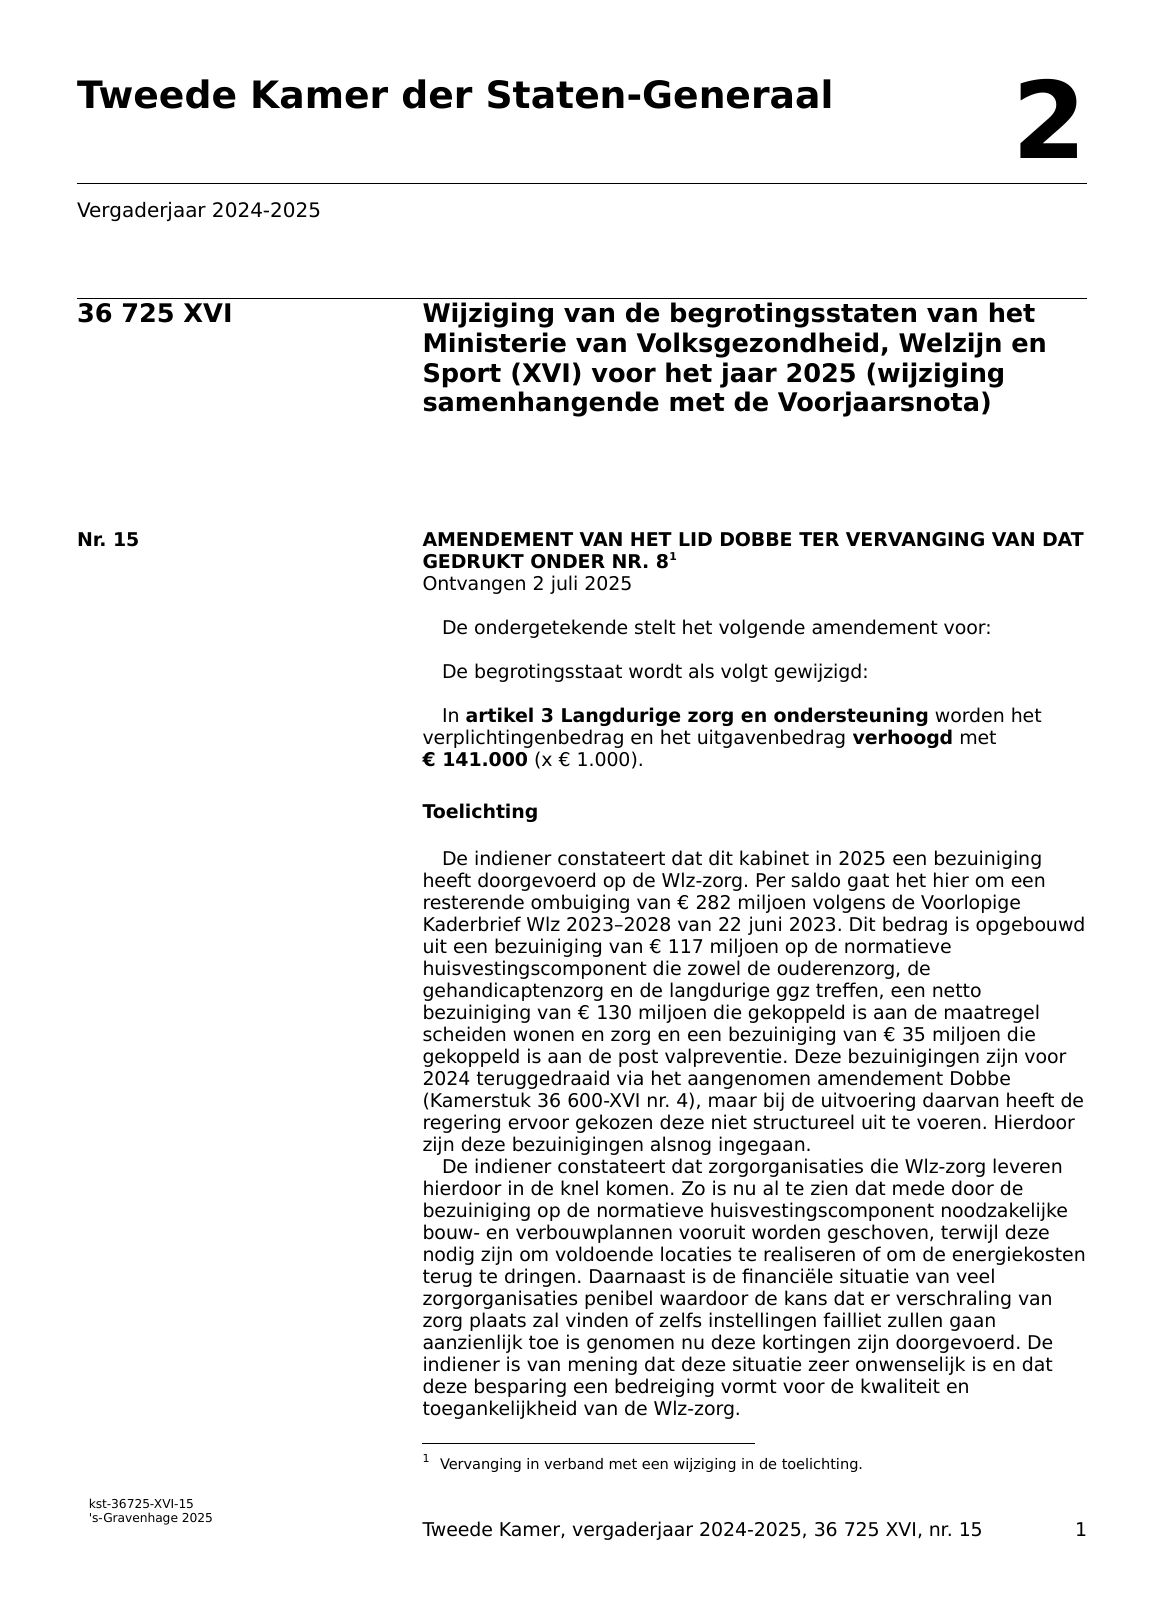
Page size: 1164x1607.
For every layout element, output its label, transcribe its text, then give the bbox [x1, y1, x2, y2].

text 's-Gravenhage 2025 [88, 1511, 323, 1525]
text De indiener constateert dat dit kabinet in 2025 een bezuiniging heeft doorgevoerd op de Wlz-zorg. Per saldo gaat het hier om een resterende ombuiging van € 282 miljoen volgens de Voorlopige Kaderbrief Wlz 2023–2028 van 22 juni 2023. Dit bedrag is opgebouwd uit een bezuiniging van € 117 miljoen op de normatieve huisvestingscomponent die zowel de ouderenzorg, de gehandicaptenzorg en de langdurige ggz treffen, een netto bezuiniging van € 130 miljoen die gekoppeld is aan de maatregel scheiden wonen en zorg en een bezuiniging van € 35 miljoen die gekoppeld is aan de post valpreventie. Deze bezuinigingen zijn voor 2024 teruggedraaid via het aangenomen amendement Dobbe (Kamerstuk 36 600-XVI nr. 4), maar bij de uitvoering daarvan heeft de regering ervoor gekozen deze niet structureel uit te voeren. Hierdoor zijn deze bezuinigingen alsnog ingegaan. [422, 848, 1087, 1156]
subtitle 36 725 XVI Wijziging van de begrotingsstaten van het Ministerie van Volksgezondheid, Welzijn en Sport (XVI) voor het jaar 2025 (wijziging samenhangende met de Voorjaarsnota) [77, 299, 1087, 418]
text De begrotingsstaat wordt als volgt gewijzigd: [422, 661, 1087, 683]
text De indiener constateert dat zorgorganisaties die Wlz-zorg leveren hierdoor in de knel komen. Zo is nu al te zien dat mede door de bezuiniging op de normatieve huisvestingscomponent noodzakelijke bouw- en verbouwplannen vooruit worden geschoven, terwijl deze nodig zijn om voldoende locaties te realiseren of om de energiekosten terug te dringen. Daarnaast is de financiële situatie van veel zorgorganisaties penibel waardoor de kans dat er verschraling van zorg plaats zal vinden of zelfs instellingen failliet zullen gaan aanzienlijk toe is genomen nu deze kortingen zijn doorgevoerd. De indiener is van mening dat deze situatie zeer onwenselijk is en dat deze besparing een bedreiging vormt voor de kwaliteit en toegankelijkheid van de Wlz-zorg. [422, 1156, 1087, 1419]
text Vervanging in verband met een wijziging in de toelichting. [422, 1452, 1087, 1474]
table_header Tweede Kamer der Staten-Generaal [77, 59, 886, 183]
subtitle Toelichting [422, 801, 1087, 823]
text De ondergetekende stelt het volgende amendement voor: [422, 617, 1087, 639]
subtitle Nr. 15 AMENDEMENT VAN HET LID DOBBE TER VERVANGING VAN DAT GEDRUKT ONDER NR. 8 [77, 529, 1087, 573]
text kst-36725-XVI-15 [88, 1497, 323, 1511]
text In artikel 3 Langdurige zorg en ondersteuning worden het verplichtingenbedrag en het uitgavenbedrag verhoogd met € 141.000 (x € 1.000). [422, 705, 1087, 771]
table_cell Vergaderjaar 2024-2025 [77, 184, 1087, 298]
text Ontvangen 2 juli 2025 [422, 573, 1087, 595]
table_header 2 [886, 59, 1087, 183]
